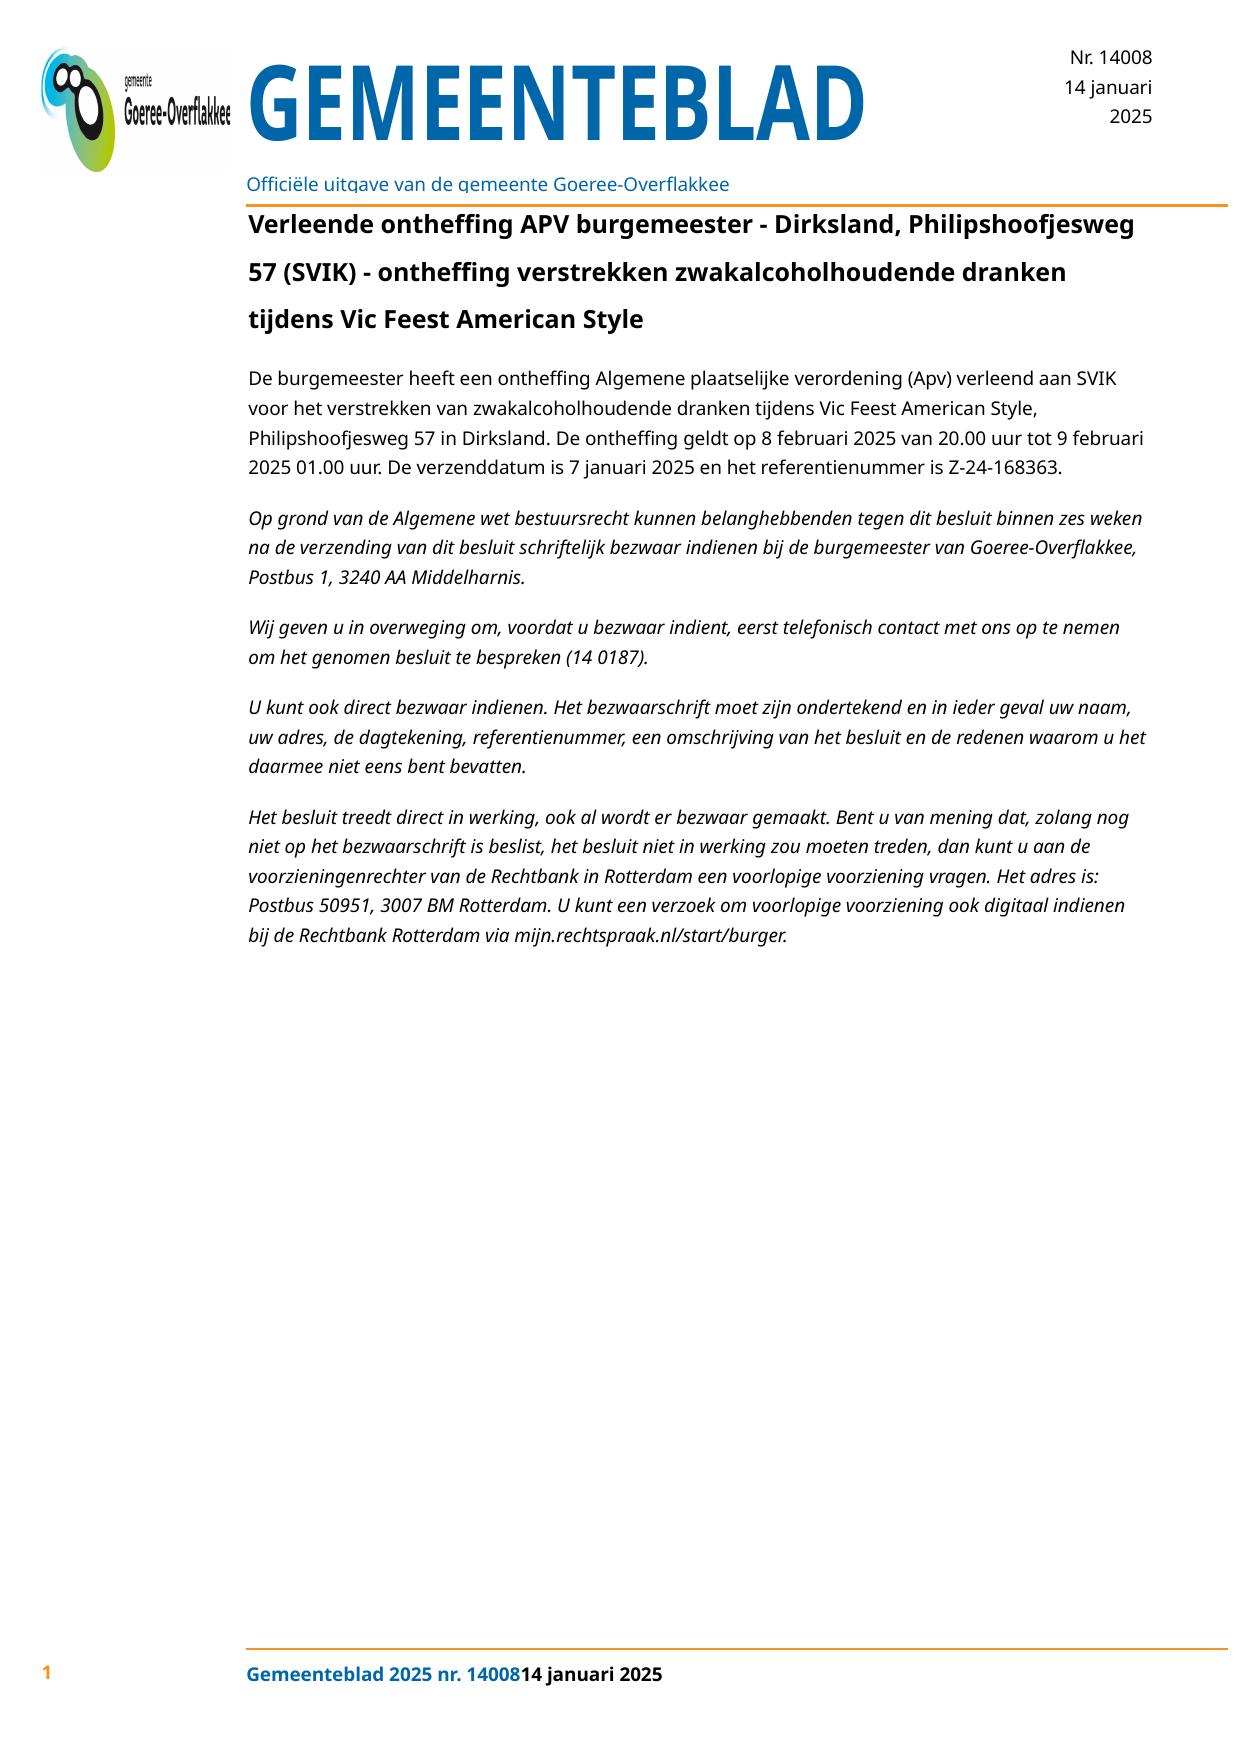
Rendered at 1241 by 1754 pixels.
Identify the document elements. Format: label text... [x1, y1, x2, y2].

text Het besluit treedt direct in werking, ook al wordt er bezwaar gemaakt. Bent u van mening dat, zolang nog niet op het bezwaarschrift is beslist, het besluit niet in werking zou moeten treden, dan kunt u aan de voorzieningenrechter van de Rechtbank in Rotterdam een voorlopige voorziening vragen. Het adres is: Postbus 50951, 3007 BM Rotterdam. U kunt een verzoek om voorlopige voorziening ook digitaal indienen bij de Rechtbank Rotterdam via mijn.rechtspraak.nl/start/burger. [248, 804, 1152, 948]
text Verleende ontheffing APV burgemeester - Dirksland, Philipshoofjesweg 57 (SVIK) - ontheffing verstrekken zwakalcoholhoudende dranken tijdens Vic Feest American Style [248, 207, 1152, 336]
text Wij geven u in overweging om, voordat u bezwaar indient, eerst telefonisch contact met ons op te nemen om het genomen besluit te bespreken (14 0187). [248, 614, 1152, 669]
text U kunt ook direct bezwaar indienen. Het bezwaarschrift moet zijn ondertekend en in ieder geval uw naam, uw adres, de dagtekening, referentienummer, een omschrijving van het besluit en de redenen waarom u het daarmee niet eens bent bevatten. [248, 694, 1152, 779]
text De burgemeester heeft een ontheffing Algemene plaatselijke verordening (Apv) verleend aan SVIK voor het verstrekken van zwakalcoholhoudende dranken tijdens Vic Feest American Style, Philipshoofjesweg 57 in Dirksland. De ontheffing geldt op 8 februari 2025 van 20.00 uur tot 9 februari 2025 01.00 uur. De verzenddatum is 7 januari 2025 en het referentienummer is Z-24-168363. [248, 366, 1152, 480]
text Op grond van de Algemene wet bestuursrecht kunnen belanghebbenden tegen dit besluit binnen zes weken na de verzending van dit besluit schriftelijk bezwaar indienen bij de burgemeester van Goeree-Overflakkee, Postbus 1, 3240 AA Middelharnis. [248, 505, 1152, 589]
picture [41, 47, 231, 172]
